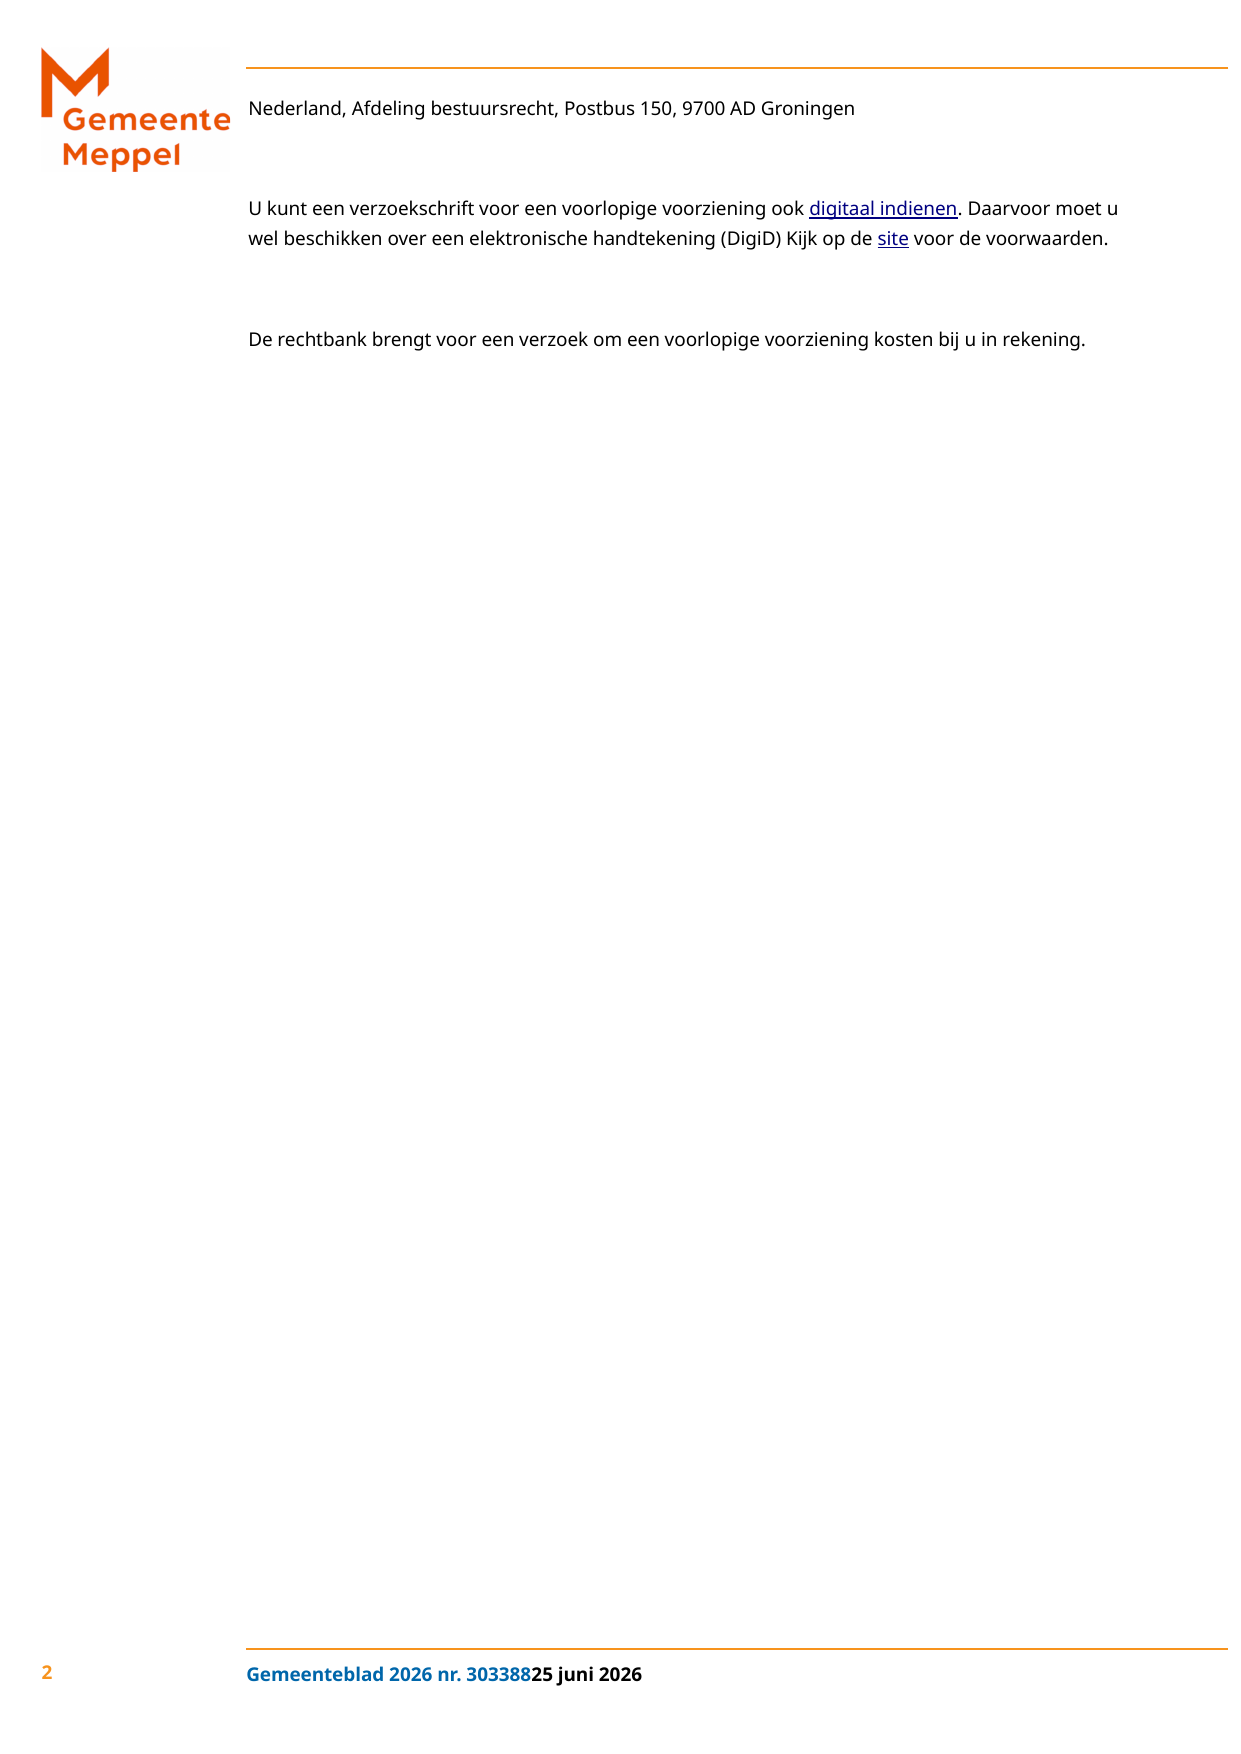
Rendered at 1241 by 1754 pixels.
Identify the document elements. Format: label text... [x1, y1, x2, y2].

text Nederland, Afdeling bestuursrecht, Postbus 150, 9700 AD Groningen [248, 95, 1152, 121]
text U kunt een verzoekschrift voor een voorlopige voorziening ook digitaal indienen. Daarvoor moet u wel beschikken over een elektronische handtekening (DigiD) Kijk op de site voor de voorwaarden. [248, 196, 1152, 251]
text De rechtbank brengt voor een verzoek om een voorlopige voorziening kosten bij u in rekening. [248, 326, 1152, 352]
picture [41, 47, 231, 172]
